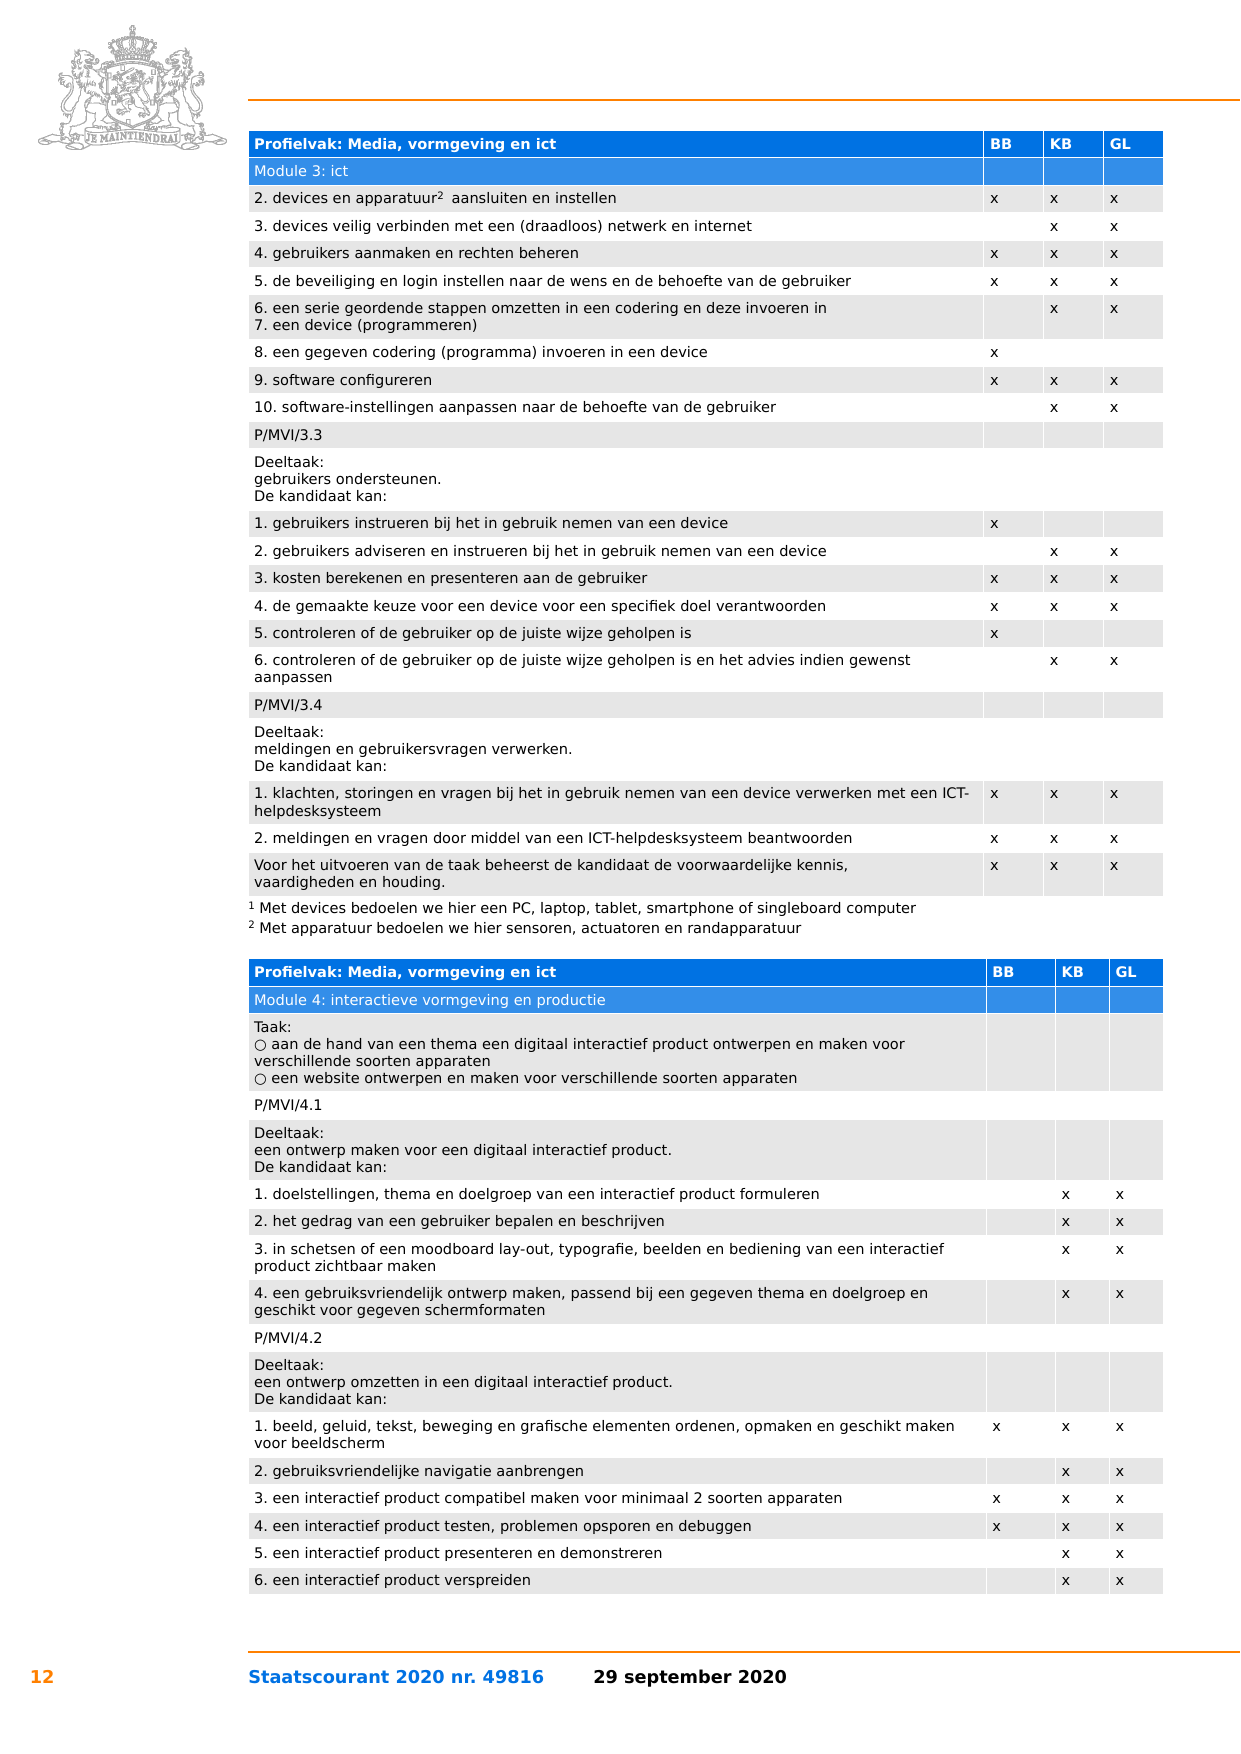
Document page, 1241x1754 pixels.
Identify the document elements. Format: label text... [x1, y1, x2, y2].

table_cell x [1056, 1236, 1109, 1279]
table_cell [984, 538, 1043, 564]
table_cell 2. gebruikers adviseren en instrueren bij het in gebruik nemen van een device [249, 538, 983, 564]
table_cell x [984, 511, 1043, 537]
table_cell 1. beeld, geluid, tekst, beweging en grafische elementen ordenen, opmaken en geschikt maken voor beeldscherm [249, 1414, 986, 1457]
table_cell 4. een interactief product testen, problemen opsporen en debuggen [249, 1513, 986, 1539]
table_cell x [1056, 1414, 1109, 1457]
table_cell [1110, 1014, 1163, 1091]
table_cell 1 Met devices bedoelen we hier een PC, laptop, tablet, smartphone of singleboard computer 2 Met apparatuur bedoelen we hier sensoren, actuatoren en randapparatuur [248, 897, 1163, 936]
table_cell x [984, 565, 1043, 592]
table_cell [1044, 449, 1103, 509]
table_cell [984, 395, 1043, 421]
table_cell x [1044, 648, 1103, 691]
table_cell x [1110, 1414, 1163, 1457]
table_cell x [1044, 781, 1103, 824]
table_cell [1104, 340, 1163, 366]
table_cell x [984, 241, 1043, 267]
table_cell [987, 1568, 1055, 1594]
table_cell Deeltaak: een ontwerp maken voor een digitaal interactief product. De kandidaat kan: [249, 1120, 986, 1180]
table_cell [987, 1352, 1055, 1412]
table_cell Voor het uitvoeren van de taak beheerst de kandidaat de voorwaardelijke kennis, vaardigheden en houding. [249, 853, 983, 896]
table_cell [987, 1540, 1055, 1566]
table_cell x [1056, 1209, 1109, 1235]
table_cell 4. een gebruiksvriendelijk ontwerp maken, passend bij een gegeven thema en doelgroep en geschikt voor gegeven schermformaten [249, 1280, 986, 1324]
table_cell [1044, 340, 1103, 366]
table_header BB [987, 959, 1055, 986]
table_cell x [1056, 1181, 1109, 1208]
table_cell 4. de gemaakte keuze voor een device voor een specifiek doel verantwoorden [249, 593, 983, 619]
table_cell [987, 1236, 1055, 1279]
table_cell [984, 213, 1043, 239]
table_cell x [1110, 1181, 1163, 1208]
table_cell 3. een interactief product compatibel maken voor minimaal 2 soorten apparaten [249, 1485, 986, 1512]
table_cell x [1110, 1568, 1163, 1594]
table_cell Deeltaak: meldingen en gebruikersvragen verwerken. De kandidaat kan: [249, 719, 983, 780]
table_cell x [1110, 1236, 1163, 1279]
table_cell x [1044, 395, 1103, 421]
table_header KB [1056, 959, 1109, 986]
table_cell x [984, 268, 1043, 294]
table_header BB [984, 131, 1043, 157]
table_cell x [987, 1414, 1055, 1457]
table_cell [984, 422, 1043, 448]
table_cell [987, 1458, 1055, 1484]
table_cell x [1104, 648, 1163, 691]
table_cell x [1104, 781, 1163, 824]
table_cell x [1104, 825, 1163, 851]
table_cell Module 4: interactieve vormgeving en productie [249, 987, 986, 1013]
table_cell 3. in schetsen of een moodboard lay-out, typografie, beelden en bediening van een interactief product zichtbaar maken [249, 1236, 986, 1279]
table_cell [1044, 692, 1103, 718]
table_cell [1104, 511, 1163, 537]
table_cell [1110, 1120, 1163, 1180]
table_cell x [1056, 1458, 1109, 1484]
table_cell x [1044, 295, 1103, 339]
table_cell [984, 692, 1043, 718]
table_cell [1044, 158, 1103, 185]
table_cell [1056, 1014, 1109, 1091]
table_cell 4. gebruikers aanmaken en rechten beheren [249, 241, 983, 267]
table_cell x [1110, 1458, 1163, 1484]
table_cell x [987, 1513, 1055, 1539]
table_cell [1110, 987, 1163, 1013]
table_cell x [984, 781, 1043, 824]
table_cell [1056, 1325, 1109, 1351]
table_cell x [1104, 241, 1163, 267]
table_cell x [1104, 395, 1163, 421]
table_cell 1. doelstellingen, thema en doelgroep van een interactief product formuleren [249, 1181, 986, 1208]
table_cell x [1044, 825, 1103, 851]
table_cell [987, 987, 1055, 1013]
table_cell x [1110, 1485, 1163, 1512]
table_cell Taak: ○ aan de hand van een thema een digitaal interactief product ontwerpen en maken voor verschillende soorten apparaten ○ een website ontwerpen en maken voor verschillende soorten apparaten [249, 1014, 986, 1091]
table_cell Deeltaak: een ontwerp omzetten in een digitaal interactief product. De kandidaat kan: [249, 1352, 986, 1412]
table_cell x [1104, 593, 1163, 619]
table_cell x [1110, 1280, 1163, 1324]
picture [38, 25, 227, 150]
table_cell [1044, 719, 1103, 780]
table_cell [987, 1209, 1055, 1235]
table_cell x [984, 340, 1043, 366]
table_cell [1104, 719, 1163, 780]
table_cell [1044, 511, 1103, 537]
table_cell x [1110, 1513, 1163, 1539]
table_cell 1. gebruikers instrueren bij het in gebruik nemen van een device [249, 511, 983, 537]
table_cell x [1056, 1540, 1109, 1566]
table_cell x [1044, 593, 1103, 619]
table_cell x [1110, 1540, 1163, 1566]
table_cell 6. een serie geordende stappen omzetten in een codering en deze invoeren in 7. een device (programmeren) [249, 295, 983, 339]
table_cell x [984, 825, 1043, 851]
table_cell x [984, 620, 1043, 647]
table_cell P/MVI/3.4 [249, 692, 983, 718]
table_cell [1110, 1352, 1163, 1412]
table_cell x [1104, 213, 1163, 239]
table_header Profielvak: Media, vormgeving en ict [249, 131, 983, 157]
table_cell [1044, 422, 1103, 448]
table_cell x [1104, 538, 1163, 564]
table_cell [987, 1325, 1055, 1351]
table_cell x [1056, 1513, 1109, 1539]
table_cell x [987, 1485, 1055, 1512]
table_cell x [1044, 565, 1103, 592]
table_cell x [1110, 1209, 1163, 1235]
table_cell x [984, 186, 1043, 212]
table_cell 1. klachten, storingen en vragen bij het in gebruik nemen van een device verwerken met een ICT-helpdesksysteem [249, 781, 983, 824]
table_cell x [1044, 853, 1103, 896]
table_cell Deeltaak: gebruikers ondersteunen. De kandidaat kan: [249, 449, 983, 509]
table_cell x [1056, 1485, 1109, 1512]
table_cell x [1044, 268, 1103, 294]
table_cell [987, 1181, 1055, 1208]
table_cell [984, 158, 1043, 185]
table_cell 6. een interactief product verspreiden [249, 1568, 986, 1594]
table_cell [984, 719, 1043, 780]
table_cell x [1044, 367, 1103, 393]
table_header GL [1104, 131, 1163, 157]
table_cell [984, 449, 1043, 509]
table_cell 2. het gedrag van een gebruiker bepalen en beschrijven [249, 1209, 986, 1235]
table_cell [987, 1280, 1055, 1324]
table_cell x [1104, 268, 1163, 294]
table_cell x [1056, 1568, 1109, 1594]
table_cell [1044, 620, 1103, 647]
table_cell x [1044, 213, 1103, 239]
table_cell 2. devices en apparatuur2 aansluiten en instellen [249, 186, 983, 212]
table_cell x [1044, 538, 1103, 564]
table_cell 3. kosten berekenen en presenteren aan de gebruiker [249, 565, 983, 592]
table_cell [1104, 422, 1163, 448]
table_cell x [984, 593, 1043, 619]
table_cell [1110, 1093, 1163, 1119]
table_cell x [984, 367, 1043, 393]
table_cell x [1044, 186, 1103, 212]
table_cell Module 3: ict [249, 158, 983, 185]
table_header GL [1110, 959, 1163, 986]
table_cell x [984, 853, 1043, 896]
table_cell x [1056, 1280, 1109, 1324]
table_cell x [1104, 295, 1163, 339]
table_cell x [1104, 367, 1163, 393]
table_cell P/MVI/3.3 [249, 422, 983, 448]
table_cell [1056, 987, 1109, 1013]
table_cell x [1104, 853, 1163, 896]
table_cell 3. devices veilig verbinden met een (draadloos) netwerk en internet [249, 213, 983, 239]
table_cell [1056, 1120, 1109, 1180]
table_cell [987, 1014, 1055, 1091]
table_cell 10. software-instellingen aanpassen naar de behoefte van de gebruiker [249, 395, 983, 421]
table_cell [1110, 1325, 1163, 1351]
table_cell 5. controleren of de gebruiker op de juiste wijze geholpen is [249, 620, 983, 647]
table_cell 8. een gegeven codering (programma) invoeren in een device [249, 340, 983, 366]
table_cell P/MVI/4.1 [249, 1093, 986, 1119]
table_cell [1104, 158, 1163, 185]
table_cell [1056, 1352, 1109, 1412]
table_cell [984, 295, 1043, 339]
table_cell P/MVI/4.2 [249, 1325, 986, 1351]
table_cell x [1044, 241, 1103, 267]
table_cell [1104, 692, 1163, 718]
table_cell x [1104, 565, 1163, 592]
table_cell [1056, 1093, 1109, 1119]
table_cell 9. software configureren [249, 367, 983, 393]
table_cell x [1104, 186, 1163, 212]
table_cell [987, 1120, 1055, 1180]
table_cell [1104, 449, 1163, 509]
table_cell 6. controleren of de gebruiker op de juiste wijze geholpen is en het advies indien gewenst aanpassen [249, 648, 983, 691]
table_cell 5. de beveiliging en login instellen naar de wens en de behoefte van de gebruiker [249, 268, 983, 294]
table_cell [984, 648, 1043, 691]
table_cell 5. een interactief product presenteren en demonstreren [249, 1540, 986, 1566]
table_cell 2. gebruiksvriendelijke navigatie aanbrengen [249, 1458, 986, 1484]
table_header KB [1044, 131, 1103, 157]
table_cell 2. meldingen en vragen door middel van een ICT-helpdesksysteem beantwoorden [249, 825, 983, 851]
table_header Profielvak: Media, vormgeving en ict [249, 959, 986, 986]
table_cell [1104, 620, 1163, 647]
table_cell [987, 1093, 1055, 1119]
